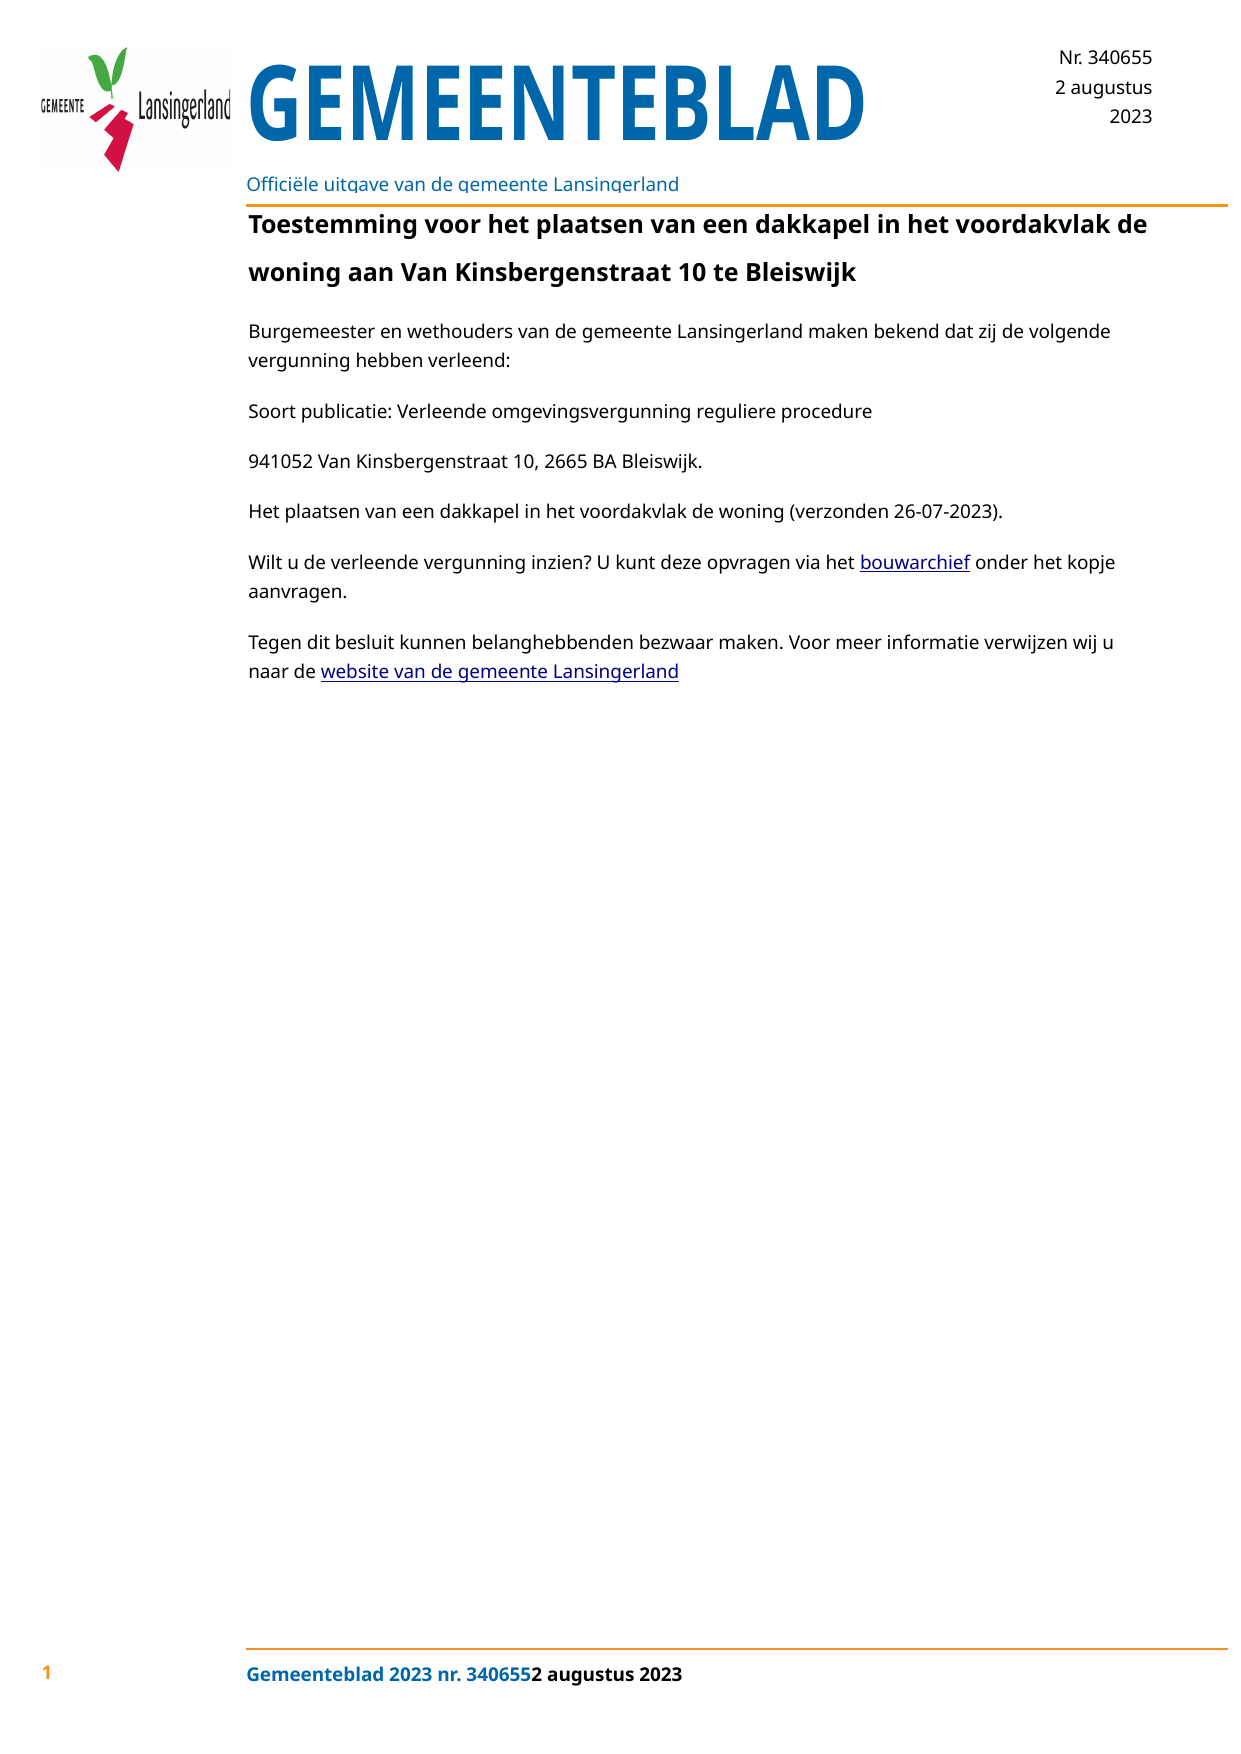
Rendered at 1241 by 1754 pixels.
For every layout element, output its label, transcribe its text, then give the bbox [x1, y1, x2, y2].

text Burgemeester en wethouders van de gemeente Lansingerland maken bekend dat zij de volgende vergunning hebben verleend: [248, 318, 1152, 373]
text Toestemming voor het plaatsen van een dakkapel in het voordakvlak de woning aan Van Kinsbergenstraat 10 te Bleiswijk [248, 207, 1152, 288]
text Tegen dit besluit kunnen belanghebbenden bezwaar maken. Voor meer informatie verwijzen wij u naar de website van de gemeente Lansingerland [248, 629, 1152, 684]
text Wilt u de verleende vergunning inzien? U kunt deze opvragen via het bouwarchief onder het kopje aanvragen. [248, 549, 1152, 604]
text Het plaatsen van een dakkapel in het voordakvlak de woning (verzonden 26-07-2023). [248, 499, 1152, 524]
picture [41, 47, 231, 172]
text Soort publicatie: Verleende omgevingsvergunning reguliere procedure [248, 398, 1152, 424]
text 941052 Van Kinsbergenstraat 10, 2665 BA Bleiswijk. [248, 448, 1152, 474]
